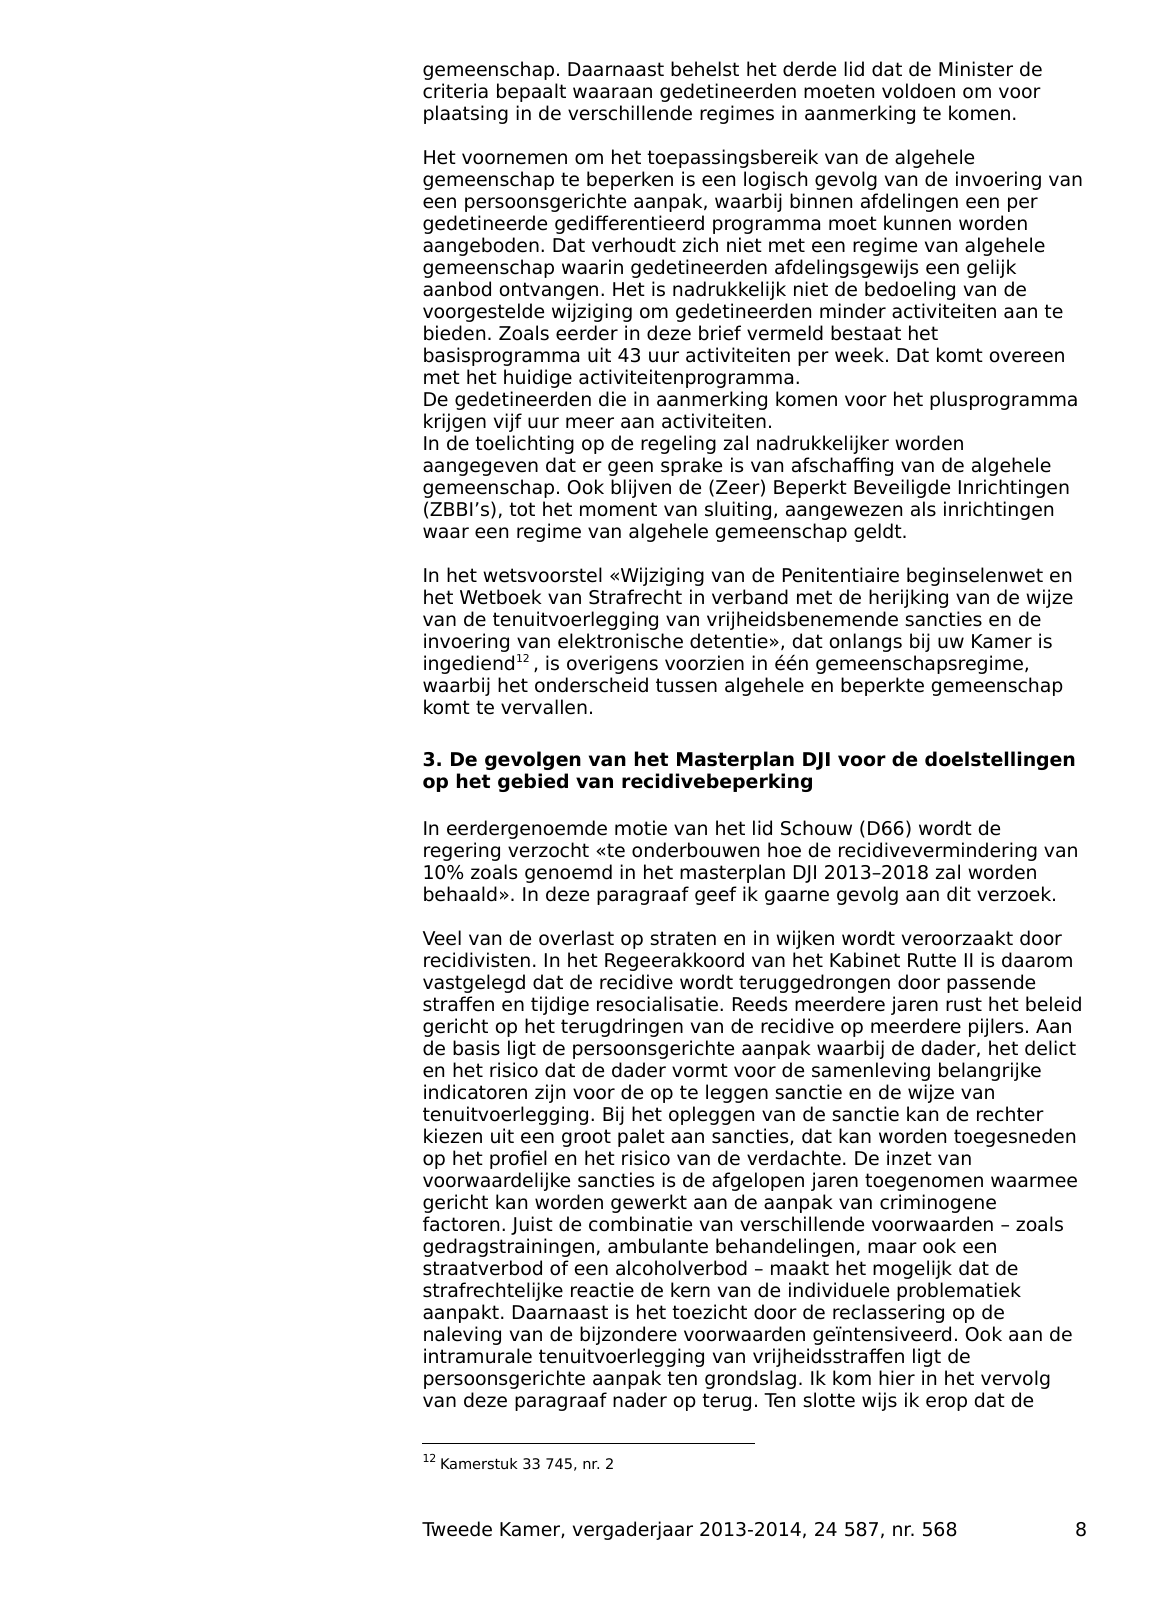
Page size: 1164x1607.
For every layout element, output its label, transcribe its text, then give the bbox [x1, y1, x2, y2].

text In eerdergenoemde motie van het lid Schouw (D66) wordt de regering verzocht «te onderbouwen hoe de recidivevermindering van 10% zoals genoemd in het masterplan DJI 2013–2018 zal worden behaald». In deze paragraaf geef ik gaarne gevolg aan dit verzoek. [422, 818, 1087, 906]
text In de toelichting op de regeling zal nadrukkelijker worden aangegeven dat er geen sprake is van afschaffing van de algehele gemeenschap. Ook blijven de (Zeer) Beperkt Beveiligde Inrichtingen (ZBBI’s), tot het moment van sluiting, aangewezen als inrichtingen waar een regime van algehele gemeenschap geldt. [422, 433, 1087, 543]
text Veel van de overlast op straten en in wijken wordt veroorzaakt door recidivisten. In het Regeerakkoord van het Kabinet Rutte II is daarom vastgelegd dat de recidive wordt teruggedrongen door passende straffen en tijdige resocialisatie. Reeds meerdere jaren rust het beleid gericht op het terugdringen van de recidive op meerdere pijlers. Aan de basis ligt de persoonsgerichte aanpak waarbij de dader, het delict en het risico dat de dader vormt voor de samenleving belangrijke indicatoren zijn voor de op te leggen sanctie en de wijze van tenuitvoerlegging. Bij het opleggen van de sanctie kan de rechter kiezen uit een groot palet aan sancties, dat kan worden toegesneden op het profiel en het risico van de verdachte. De inzet van voorwaardelijke sancties is de afgelopen jaren toegenomen waarmee gericht kan worden gewerkt aan de aanpak van criminogene factoren. Juist de combinatie van verschillende voorwaarden – zoals gedragstrainingen, ambulante behandelingen, maar ook een straatverbod of een alcoholverbod – maakt het mogelijk dat de strafrechtelijke reactie de kern van de individuele problematiek aanpakt. Daarnaast is het toezicht door de reclassering op de naleving van de bijzondere voorwaarden geïntensiveerd. Ook aan de intramurale tenuitvoerlegging van vrijheidsstraffen ligt de persoonsgerichte aanpak ten grondslag. Ik kom hier in het vervolg van deze paragraaf nader op terug. Ten slotte wijs ik erop dat de [422, 928, 1087, 1411]
subtitle 3. De gevolgen van het Masterplan DJI voor de doelstellingen op het gebied van recidivebeperking [422, 749, 1087, 793]
text gemeenschap. Daarnaast behelst het derde lid dat de Minister de criteria bepaalt waaraan gedetineerden moeten voldoen om voor plaatsing in de verschillende regimes in aanmerking te komen. [422, 59, 1087, 125]
text Kamerstuk 33 745, nr. 2 [422, 1452, 1087, 1474]
text De gedetineerden die in aanmerking komen voor het plusprogramma krijgen vijf uur meer aan activiteiten. [422, 389, 1087, 433]
text Het voornemen om het toepassingsbereik van de algehele gemeenschap te beperken is een logisch gevolg van de invoering van een persoonsgerichte aanpak, waarbij binnen afdelingen een per gedetineerde gedifferentieerd programma moet kunnen worden aangeboden. Dat verhoudt zich niet met een regime van algehele gemeenschap waarin gedetineerden afdelingsgewijs een gelijk aanbod ontvangen. Het is nadrukkelijk niet de bedoeling van de voorgestelde wijziging om gedetineerden minder activiteiten aan te bieden. Zoals eerder in deze brief vermeld bestaat het basisprogramma uit 43 uur activiteiten per week. Dat komt overeen met het huidige activiteitenprogramma. [422, 147, 1087, 389]
text In het wetsvoorstel «Wijziging van de Penitentiaire beginselenwet en het Wetboek van Strafrecht in verband met de herijking van de wijze van de tenuitvoerlegging van vrijheidsbenemende sancties en de invoering van elektronische detentie», dat onlangs bij uw Kamer is ingediend, is overigens voorzien in één gemeenschapsregime, waarbij het onderscheid tussen algehele en beperkte gemeenschap komt te vervallen. [422, 565, 1087, 719]
